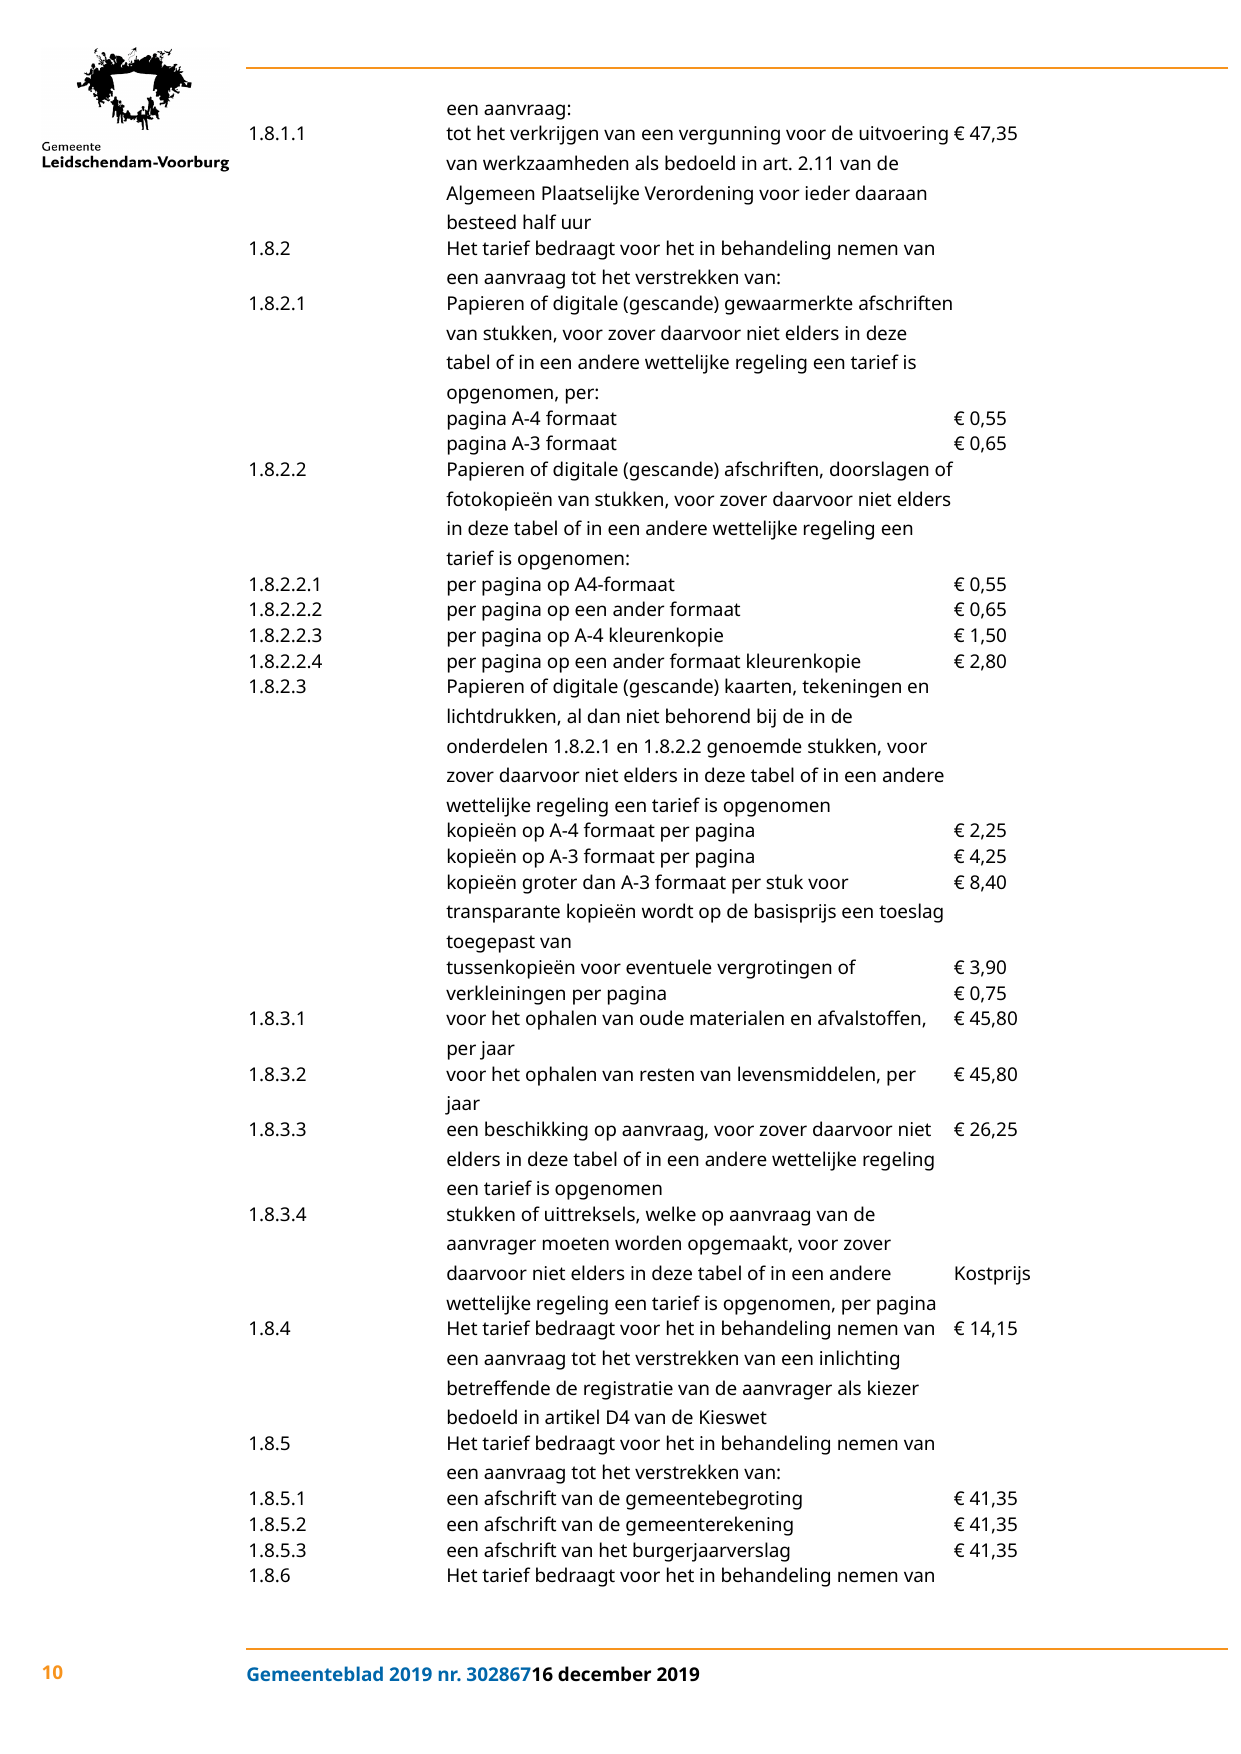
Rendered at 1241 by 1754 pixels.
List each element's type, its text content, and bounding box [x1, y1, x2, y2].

table_cell € 3,90 [954, 954, 1152, 980]
table_cell 1.8.2 [248, 235, 446, 290]
table_cell € 47,35 [954, 121, 1152, 235]
table_cell [954, 235, 1152, 290]
table_cell 1.8.1.1 [248, 121, 446, 235]
table_cell 1.8.2.2.1 [248, 571, 446, 596]
table_cell 1.8.5.2 [248, 1511, 446, 1537]
table_cell Papieren of digitale (gescande) afschriften, doorslagen of fotokopieën van stukken, voor zover daarvoor niet elders in deze tabel of in een andere wettelijke regeling een tarief is opgenomen: [446, 456, 954, 571]
table_cell per pagina op A-4 kleurenkopie [446, 622, 954, 648]
table_cell Het tarief bedraagt voor het in behandeling nemen van [446, 1563, 954, 1588]
table_cell voor het ophalen van resten van levensmiddelen, per jaar [446, 1061, 954, 1116]
table_cell Papieren of digitale (gescande) kaarten, tekeningen en lichtdrukken, al dan niet behorend bij de in de onderdelen 1.8.2.1 en 1.8.2.2 genoemde stukken, voor zover daarvoor niet elders in deze tabel of in een andere wettelijke regeling een tarief is opgenomen [446, 674, 954, 818]
table_cell 1.8.3.1 [248, 1006, 446, 1061]
table_cell verkleiningen per pagina [446, 980, 954, 1006]
table_cell [954, 290, 1152, 405]
table_cell € 2,80 [954, 648, 1152, 674]
table_cell € 26,25 [954, 1116, 1152, 1201]
table_cell tot het verkrijgen van een vergunning voor de uitvoering van werkzaamheden als bedoeld in art. 2.11 van de Algemeen Plaatselijke Verordening voor ieder daaraan besteed half uur [446, 121, 954, 235]
table_cell € 8,40 [954, 869, 1152, 954]
table_cell [248, 844, 446, 869]
table_cell per pagina op een ander formaat [446, 596, 954, 622]
table_cell Kostprijs [954, 1201, 1152, 1316]
table_cell per pagina op een ander formaat kleurenkopie [446, 648, 954, 674]
table_cell een afschrift van de gemeenterekening [446, 1511, 954, 1537]
table_cell € 0,55 [954, 405, 1152, 431]
table_cell pagina A-3 formaat [446, 431, 954, 456]
table_cell kopieën op A-4 formaat per pagina [446, 818, 954, 843]
table_cell € 41,35 [954, 1485, 1152, 1511]
table_cell 1.8.5.1 [248, 1485, 446, 1511]
table_cell [954, 674, 1152, 818]
table_cell [954, 456, 1152, 571]
table_cell € 4,25 [954, 844, 1152, 869]
picture [41, 47, 231, 172]
table_cell € 14,15 [954, 1316, 1152, 1430]
table_cell 1.8.3.2 [248, 1061, 446, 1116]
table_cell € 0,55 [954, 571, 1152, 596]
table_header een aanvraag: [446, 95, 954, 121]
table_cell Papieren of digitale (gescande) gewaarmerkte afschriften van stukken, voor zover daarvoor niet elders in deze tabel of in een andere wettelijke regeling een tarief is opgenomen, per: [446, 290, 954, 405]
table_cell € 41,35 [954, 1537, 1152, 1562]
table_cell per pagina op A4-formaat [446, 571, 954, 596]
table_cell een afschrift van het burgerjaarverslag [446, 1537, 954, 1562]
table_cell 1.8.5.3 [248, 1537, 446, 1562]
table_cell 1.8.2.2 [248, 456, 446, 571]
table_header [248, 95, 446, 121]
table_cell [248, 869, 446, 954]
table_cell € 1,50 [954, 622, 1152, 648]
table_cell 1.8.5 [248, 1430, 446, 1485]
table_cell pagina A-4 formaat [446, 405, 954, 431]
table_cell [248, 431, 446, 456]
table_cell 1.8.2.1 [248, 290, 446, 405]
table_cell een afschrift van de gemeentebegroting [446, 1485, 954, 1511]
table_cell Het tarief bedraagt voor het in behandeling nemen van een aanvraag tot het verstrekken van: [446, 1430, 954, 1485]
table_cell Het tarief bedraagt voor het in behandeling nemen van een aanvraag tot het verstrekken van een inlichting betreffende de registratie van de aanvrager als kiezer bedoeld in artikel D4 van de Kieswet [446, 1316, 954, 1430]
table_cell kopieën groter dan A-3 formaat per stuk voor transparante kopieën wordt op de basisprijs een toeslag toegepast van [446, 869, 954, 954]
table_cell 1.8.3.3 [248, 1116, 446, 1201]
table_cell 1.8.6 [248, 1563, 446, 1588]
table_cell € 0,65 [954, 431, 1152, 456]
table_cell 1.8.2.2.2 [248, 596, 446, 622]
table_cell [954, 1430, 1152, 1485]
table_header [954, 95, 1152, 121]
table_cell € 41,35 [954, 1511, 1152, 1537]
table_cell Het tarief bedraagt voor het in behandeling nemen van een aanvraag tot het verstrekken van: [446, 235, 954, 290]
table_cell € 2,25 [954, 818, 1152, 843]
table_cell [248, 980, 446, 1006]
table_cell [248, 405, 446, 431]
table_cell [248, 818, 446, 843]
table_cell 1.8.3.4 [248, 1201, 446, 1316]
table_cell kopieën op A-3 formaat per pagina [446, 844, 954, 869]
table_cell € 45,80 [954, 1061, 1152, 1116]
table_cell voor het ophalen van oude materialen en afvalstoffen, per jaar [446, 1006, 954, 1061]
table_cell 1.8.2.2.4 [248, 648, 446, 674]
table_cell tussenkopieën voor eventuele vergrotingen of [446, 954, 954, 980]
table_cell € 45,80 [954, 1006, 1152, 1061]
table_cell een beschikking op aanvraag, voor zover daarvoor niet elders in deze tabel of in een andere wettelijke regeling een tarief is opgenomen [446, 1116, 954, 1201]
table_cell [248, 954, 446, 980]
table_cell € 0,65 [954, 596, 1152, 622]
table_cell 1.8.4 [248, 1316, 446, 1430]
table_cell € 0,75 [954, 980, 1152, 1006]
table_cell [954, 1563, 1152, 1588]
table_cell stukken of uittreksels, welke op aanvraag van de aanvrager moeten worden opgemaakt, voor zover daarvoor niet elders in deze tabel of in een andere wettelijke regeling een tarief is opgenomen, per pagina [446, 1201, 954, 1316]
table_cell 1.8.2.2.3 [248, 622, 446, 648]
table_cell 1.8.2.3 [248, 674, 446, 818]
